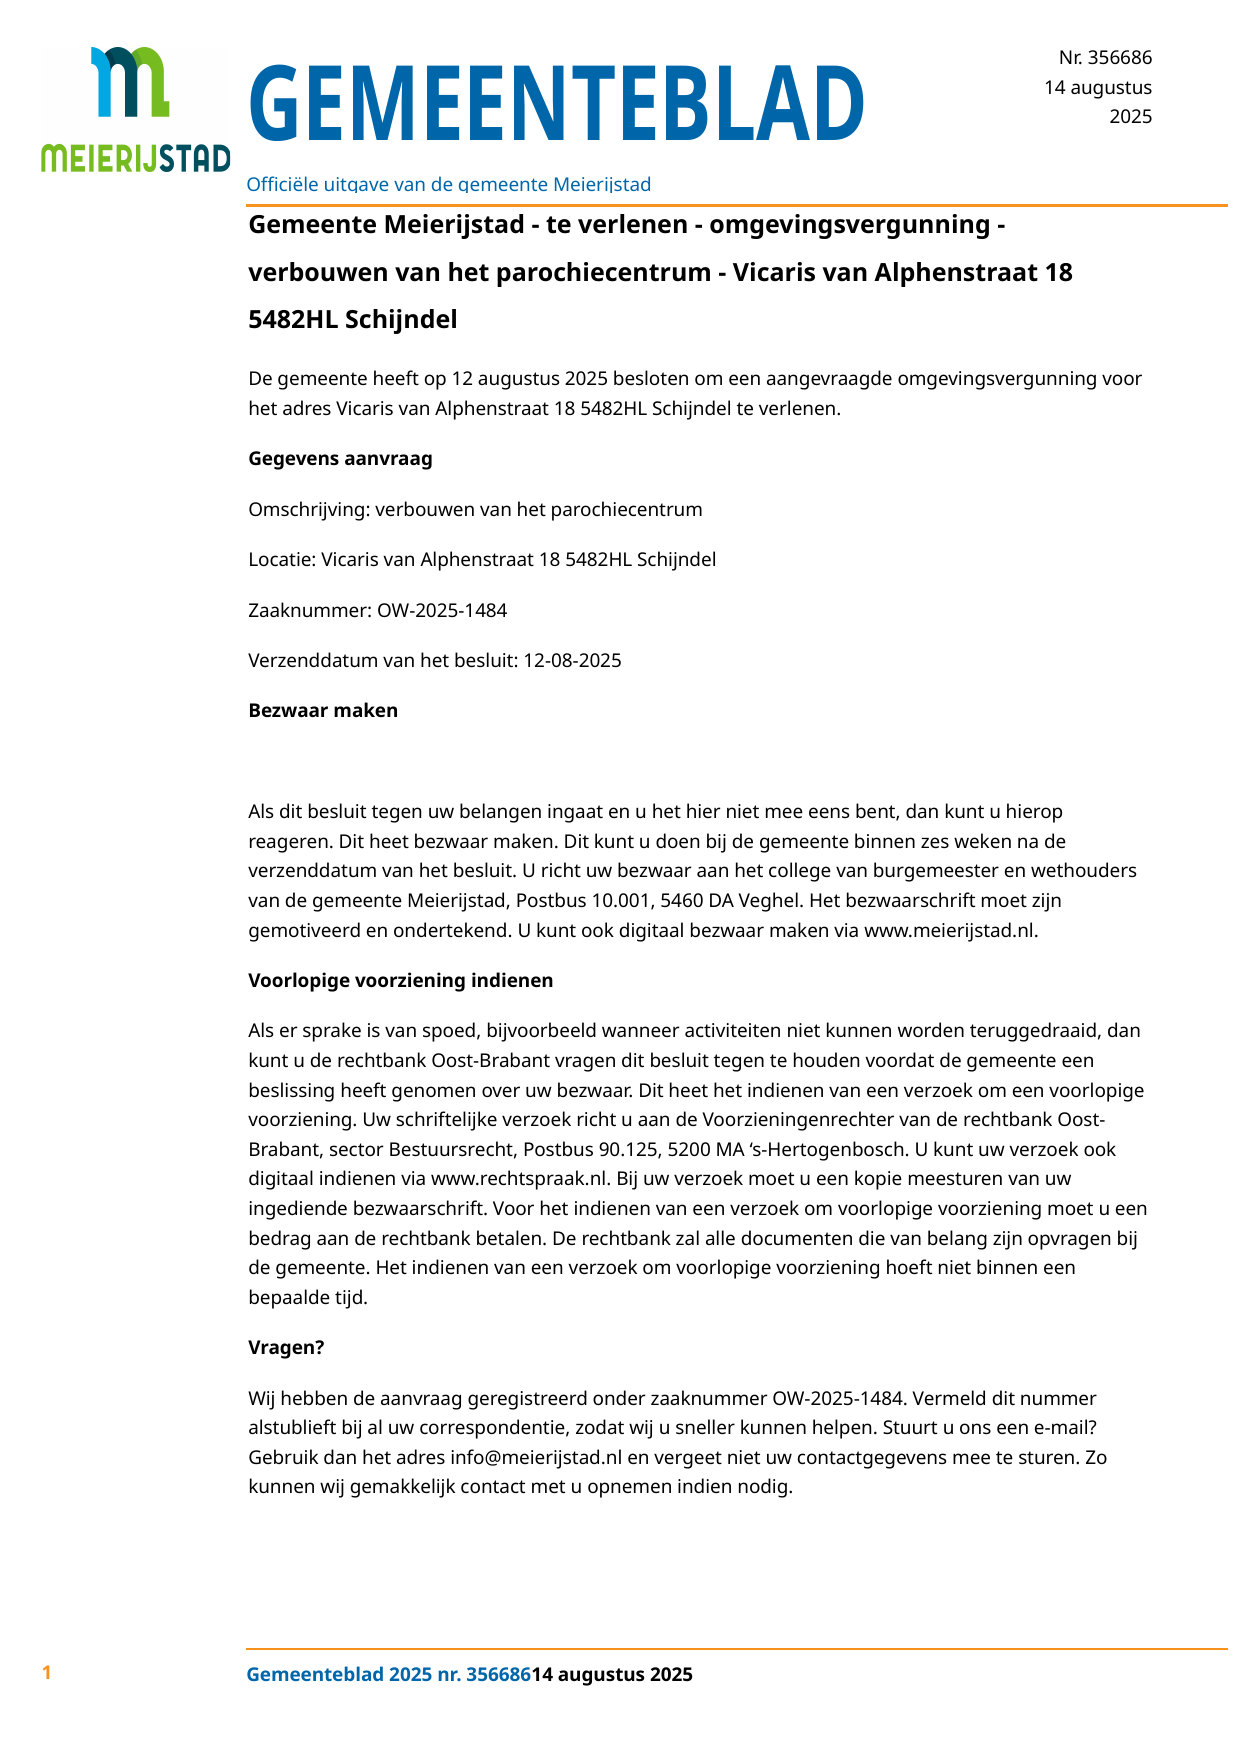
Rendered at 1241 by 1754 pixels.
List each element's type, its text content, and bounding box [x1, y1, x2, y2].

text Locatie: Vicaris van Alphenstraat 18 5482HL Schijndel [248, 546, 1152, 572]
text Vragen? [248, 1334, 1152, 1360]
text Wij hebben de aanvraag geregistreerd onder zaaknummer OW-2025-1484. Vermeld dit nummer alstublieft bij al uw correspondentie, zodat wij u sneller kunnen helpen. Stuurt u ons een e-mail? Gebruik dan het adres info@meierijstad.nl en vergeet niet uw contactgegevens mee te sturen. Zo kunnen wij gemakkelijk contact met u opnemen indien nodig. [248, 1385, 1152, 1499]
text Zaaknummer: OW-2025-1484 [248, 597, 1152, 622]
text Gegevens aanvraag [248, 446, 1152, 471]
picture [41, 47, 231, 172]
text Bezwaar maken [248, 698, 1152, 723]
text De gemeente heeft op 12 augustus 2025 besloten om een aangevraagde omgevingsvergunning voor het adres Vicaris van Alphenstraat 18 5482HL Schijndel te verlenen. [248, 366, 1152, 421]
text Als dit besluit tegen uw belangen ingaat en u het hier niet mee eens bent, dan kunt u hierop reageren. Dit heet bezwaar maken. Dit kunt u doen bij de gemeente binnen zes weken na de verzenddatum van het besluit. U richt uw bezwaar aan het college van burgemeester en wethouders van de gemeente Meierijstad, Postbus 10.001, 5460 DA Veghel. Het bezwaarschrift moet zijn gemotiveerd en ondertekend. U kunt ook digitaal bezwaar maken via www.meierijstad.nl. [248, 798, 1152, 942]
text Als er sprake is van spoed, bijvoorbeeld wanneer activiteiten niet kunnen worden teruggedraaid, dan kunt u de rechtbank Oost-Brabant vragen dit besluit tegen te houden voordat de gemeente een beslissing heeft genomen over uw bezwaar. Dit heet het indienen van een verzoek om een voorlopige voorziening. Uw schriftelijke verzoek richt u aan de Voorzieningenrechter van de rechtbank Oost-Brabant, sector Bestuursrecht, Postbus 90.125, 5200 MA ‘s-Hertogenbosch. U kunt uw verzoek ook digitaal indienen via www.rechtspraak.nl. Bij uw verzoek moet u een kopie meesturen van uw ingediende bezwaarschrift. Voor het indienen van een verzoek om voorlopige voorziening moet u een bedrag aan de rechtbank betalen. De rechtbank zal alle documenten die van belang zijn opvragen bij de gemeente. Het indienen van een verzoek om voorlopige voorziening hoeft niet binnen een bepaalde tijd. [248, 1018, 1152, 1309]
text Gemeente Meierijstad - te verlenen - omgevingsvergunning - verbouwen van het parochiecentrum - Vicaris van Alphenstraat 18 5482HL Schijndel [248, 207, 1152, 336]
text Voorlopige voorziening indienen [248, 967, 1152, 993]
text Omschrijving: verbouwen van het parochiecentrum [248, 496, 1152, 522]
text Verzenddatum van het besluit: 12-08-2025 [248, 647, 1152, 673]
